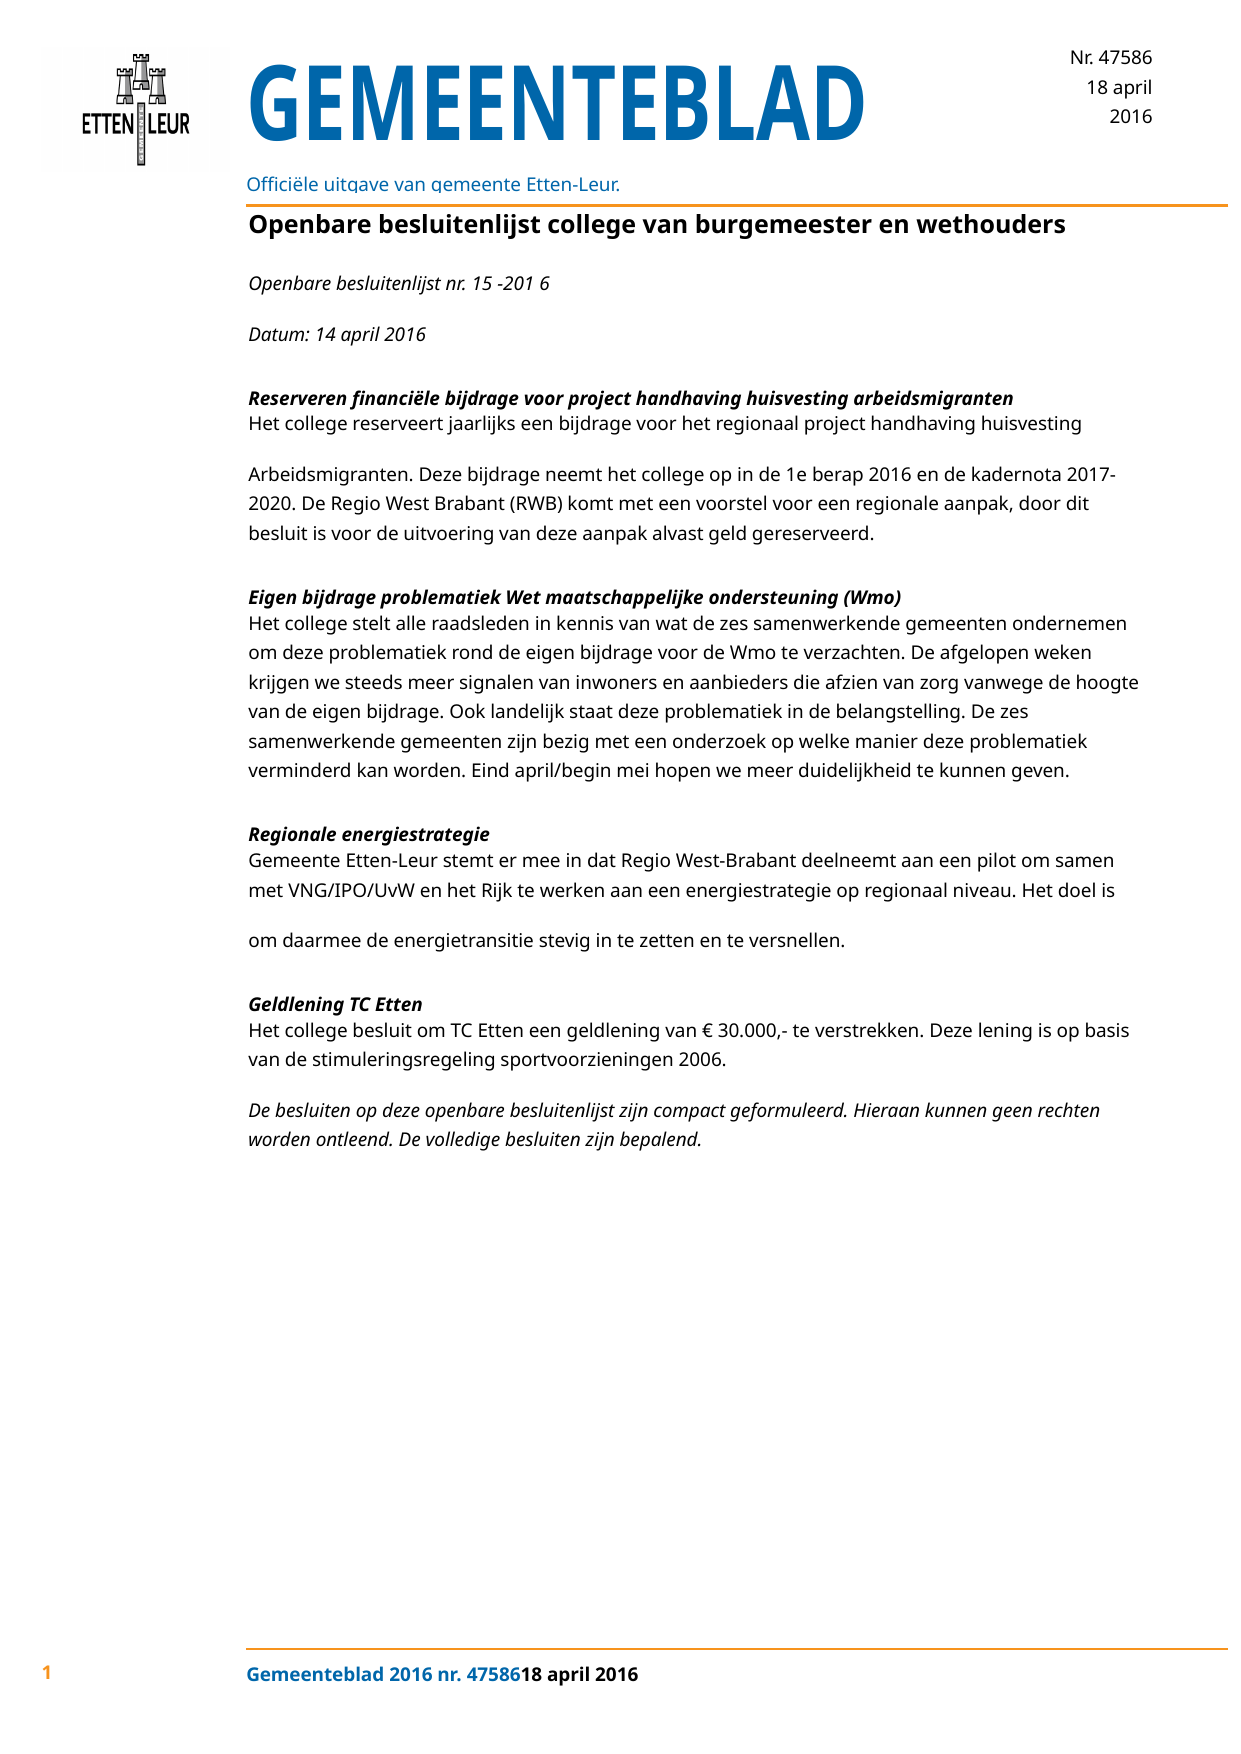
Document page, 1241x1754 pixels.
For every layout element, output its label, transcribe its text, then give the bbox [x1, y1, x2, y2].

text Het college reserveert jaarlijks een bijdrage voor het regionaal project handhaving huisvesting [248, 410, 1152, 436]
text Eigen bijdrage problematiek Wet maatschappelijke ondersteuning (Wmo) [248, 584, 1152, 610]
text Reserveren financiële bijdrage voor project handhaving huisvesting arbeidsmigranten [248, 385, 1152, 410]
picture [41, 47, 231, 172]
text Arbeidsmigranten. Deze bijdrage neemt het college op in de 1e berap 2016 en de kadernota 2017-2020. De Regio West Brabant (RWB) komt met een voorstel voor een regionale aanpak, door dit besluit is voor de uitvoering van deze aanpak alvast geld gereserveerd. [248, 461, 1152, 546]
text Het college besluit om TC Etten een geldlening van € 30.000,- te verstrekken. Deze lening is op basis van de stimuleringsregeling sportvoorzieningen 2006. [248, 1017, 1152, 1072]
text Het college stelt alle raadsleden in kennis van wat de zes samenwerkende gemeenten ondernemen om deze problematiek rond de eigen bijdrage voor de Wmo te verzachten. De afgelopen weken krijgen we steeds meer signalen van inwoners en aanbieders die afzien van zorg vanwege de hoogte van de eigen bijdrage. Ook landelijk staat deze problematiek in de belangstelling. De zes samenwerkende gemeenten zijn bezig met een onderzoek op welke manier deze problematiek verminderd kan worden. Eind april/begin mei hopen we meer duidelijkheid te kunnen geven. [248, 610, 1152, 783]
text Datum: 14 april 2016 [248, 321, 1152, 346]
text Geldlening TC Etten [248, 991, 1152, 1017]
text om daarmee de energietransitie stevig in te zetten en te versnellen. [248, 927, 1152, 953]
text Openbare besluitenlijst college van burgemeester en wethouders [248, 207, 1152, 241]
text Regionale energiestrategie [248, 822, 1152, 847]
text Openbare besluitenlijst nr. 15 -201 6 [248, 270, 1152, 296]
text Gemeente Etten-Leur stemt er mee in dat Regio West-Brabant deelneemt aan een pilot om samen met VNG/IPO/UvW en het Rijk te werken aan een energiestrategie op regionaal niveau. Het doel is [248, 847, 1152, 903]
text De besluiten op deze openbare besluitenlijst zijn compact geformuleerd. Hieraan kunnen geen rechten worden ontleend. De volledige besluiten zijn bepalend. [248, 1097, 1152, 1152]
